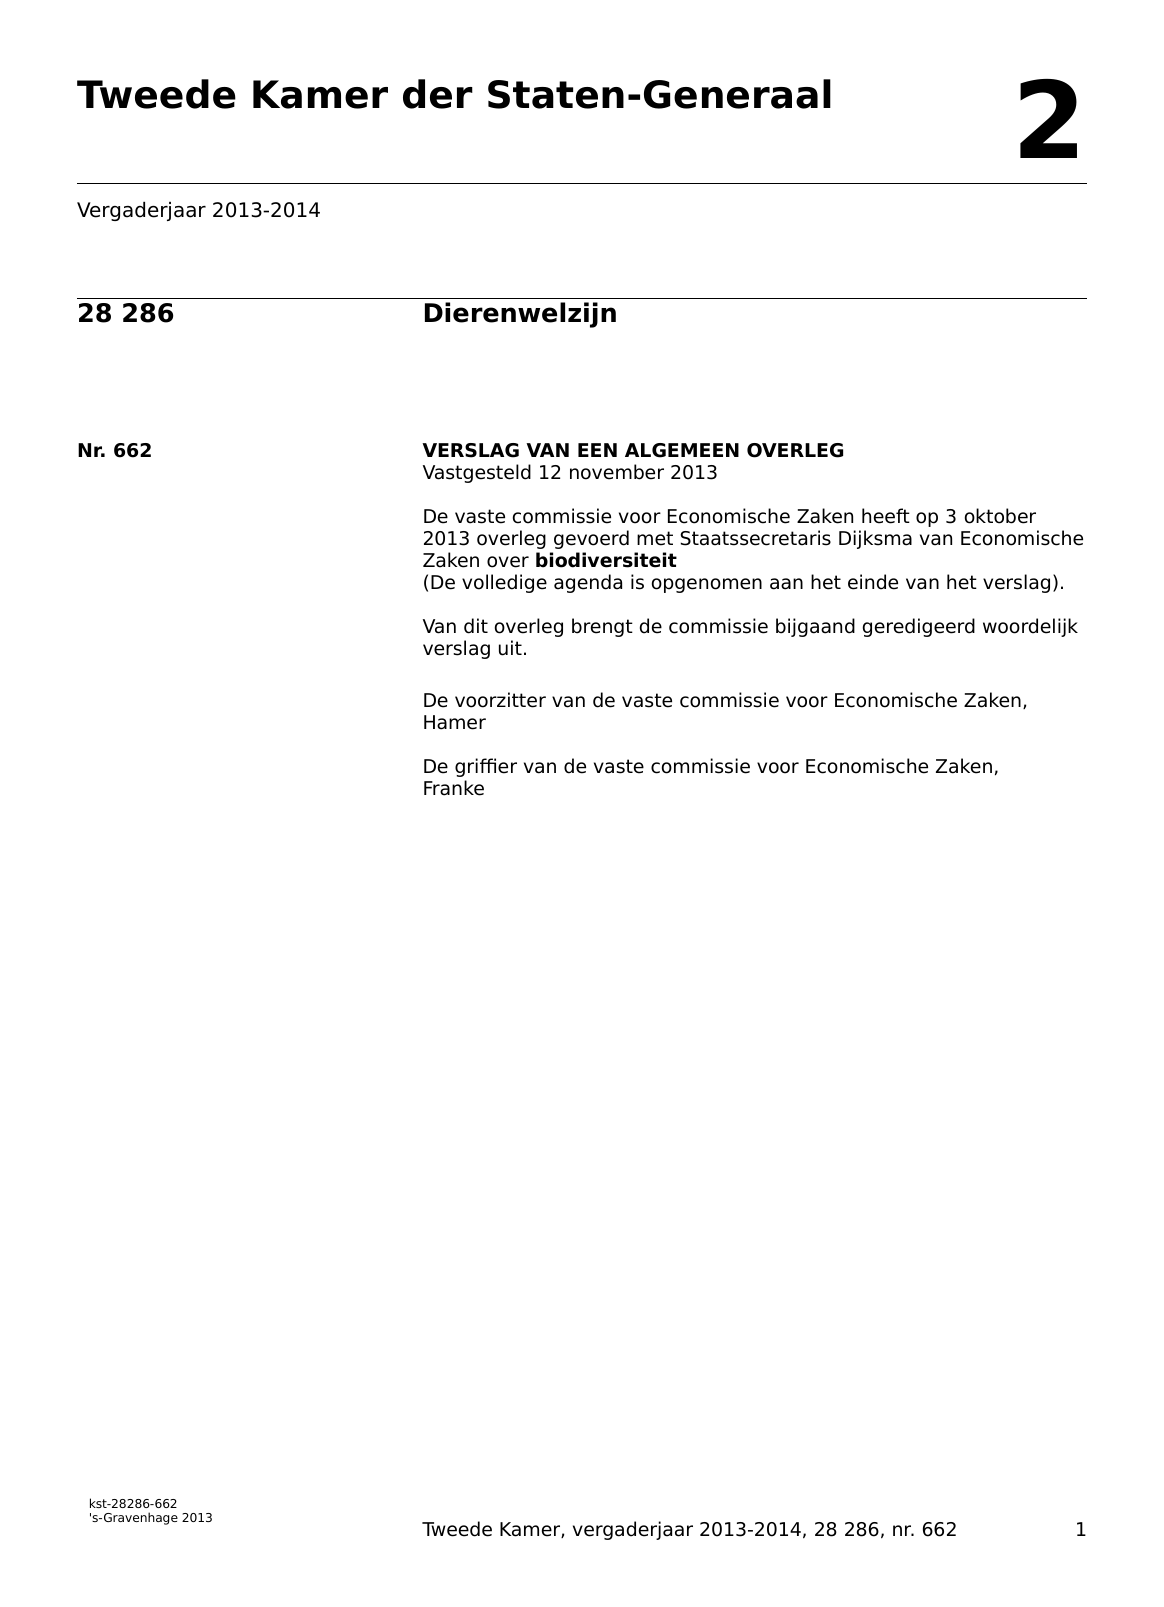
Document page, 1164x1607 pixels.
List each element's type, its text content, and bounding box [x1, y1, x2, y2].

subtitle 28 286 Dierenwelzijn [77, 299, 1087, 329]
text Van dit overleg brengt de commissie bijgaand geredigeerd woordelijk verslag uit. [422, 616, 1087, 660]
table_header 2 [886, 59, 1087, 183]
text kst-28286-662 [88, 1497, 323, 1511]
text De vaste commissie voor Economische Zaken heeft op 3 oktober 2013 overleg gevoerd met Staatssecretaris Dijksma van Economische Zaken over biodiversiteit [422, 506, 1087, 572]
table_header Tweede Kamer der Staten-Generaal [77, 59, 886, 183]
text De griffier van de vaste commissie voor Economische Zaken, Franke [422, 756, 1087, 800]
text (De volledige agenda is opgenomen aan het einde van het verslag). [422, 572, 1087, 594]
subtitle Nr. 662 VERSLAG VAN EEN ALGEMEEN OVERLEG [77, 440, 1087, 462]
text De voorzitter van de vaste commissie voor Economische Zaken, Hamer [422, 690, 1087, 734]
text 's-Gravenhage 2013 [88, 1511, 323, 1525]
text Vastgesteld 12 november 2013 [422, 462, 1087, 484]
table_cell Vergaderjaar 2013-2014 [77, 184, 1087, 298]
